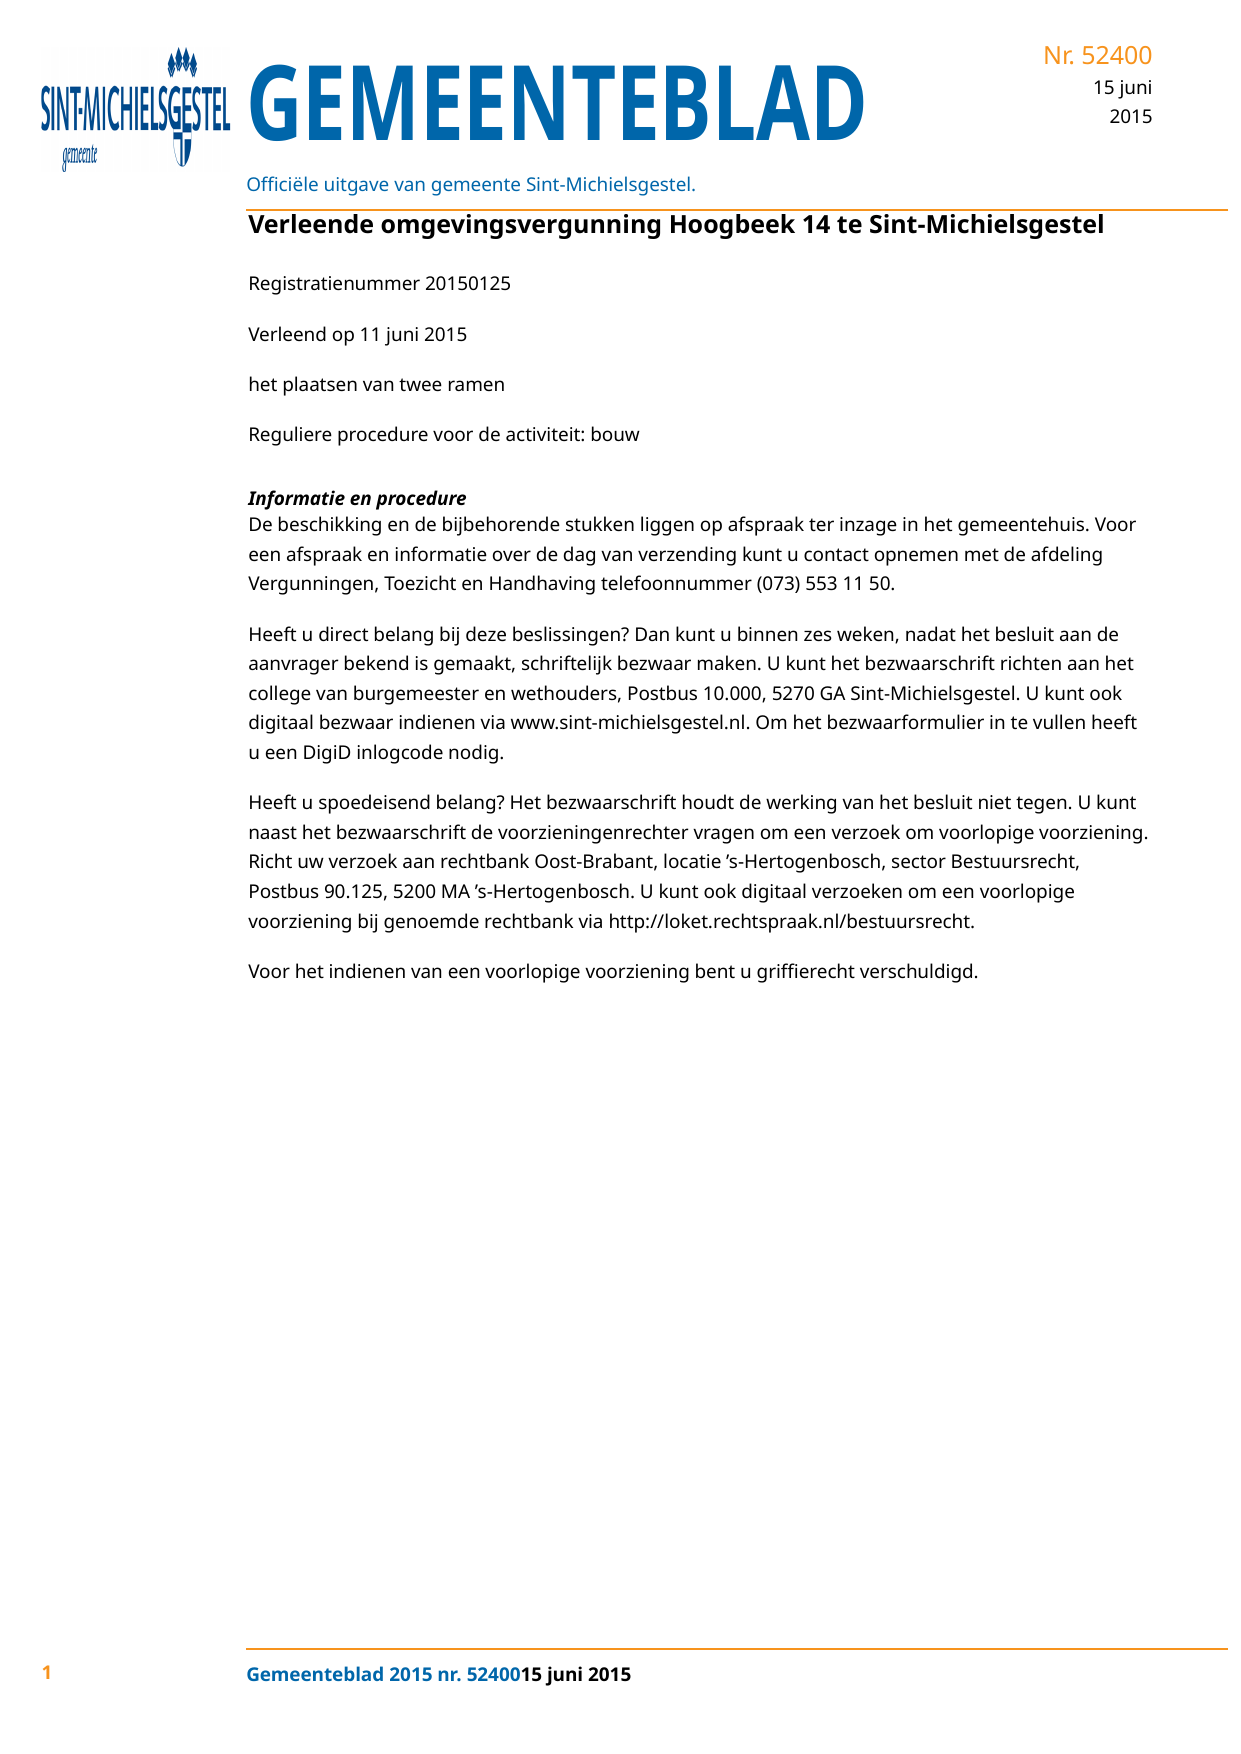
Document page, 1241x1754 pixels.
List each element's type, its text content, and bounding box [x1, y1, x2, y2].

text Heeft u direct belang bij deze beslissingen? Dan kunt u binnen zes weken, nadat het besluit aan de aanvrager bekend is gemaakt, schriftelijk bezwaar maken. U kunt het bezwaarschrift richten aan het college van burgemeester en wethouders, Postbus 10.000, 5270 GA Sint-Michielsgestel. U kunt ook digitaal bezwaar indienen via www.sint-michielsgestel.nl. Om het bezwaarformulier in te vullen heeft u een DigiD inlogcode nodig. [248, 621, 1152, 765]
text Heeft u spoedeisend belang? Het bezwaarschrift houdt de werking van het besluit niet tegen. U kunt naast het bezwaarschrift de voorzieningenrechter vragen om een verzoek om voorlopige voorziening. Richt uw verzoek aan rechtbank Oost-Brabant, locatie ’s-Hertogenbosch, sector Bestuursrecht, Postbus 90.125, 5200 MA ’s-Hertogenbosch. U kunt ook digitaal verzoeken om een voorlopige voorziening bij genoemde rechtbank via http://loket.rechtspraak.nl/bestuursrecht. [248, 789, 1152, 934]
text De beschikking en de bijbehorende stukken liggen op afspraak ter inzage in het gemeentehuis. Voor een afspraak en informatie over de dag van verzending kunt u contact opnemen met de afdeling Vergunningen, Toezicht en Handhaving telefoonnummer (073) 553 11 50. [248, 511, 1152, 596]
text het plaatsen van twee ramen [248, 371, 1152, 397]
text Informatie en procedure [248, 486, 1152, 511]
text Verleend op 11 juni 2015 [248, 321, 1152, 346]
text Verleende omgevingsvergunning Hoogbeek 14 te Sint-Michielsgestel [248, 211, 1152, 241]
text Voor het indienen van een voorlopige voorziening bent u griffierecht verschuldigd. [248, 958, 1152, 984]
picture [41, 47, 231, 172]
text Registratienummer 20150125 [248, 270, 1152, 296]
text Reguliere procedure voor de activiteit: bouw [248, 422, 1152, 447]
